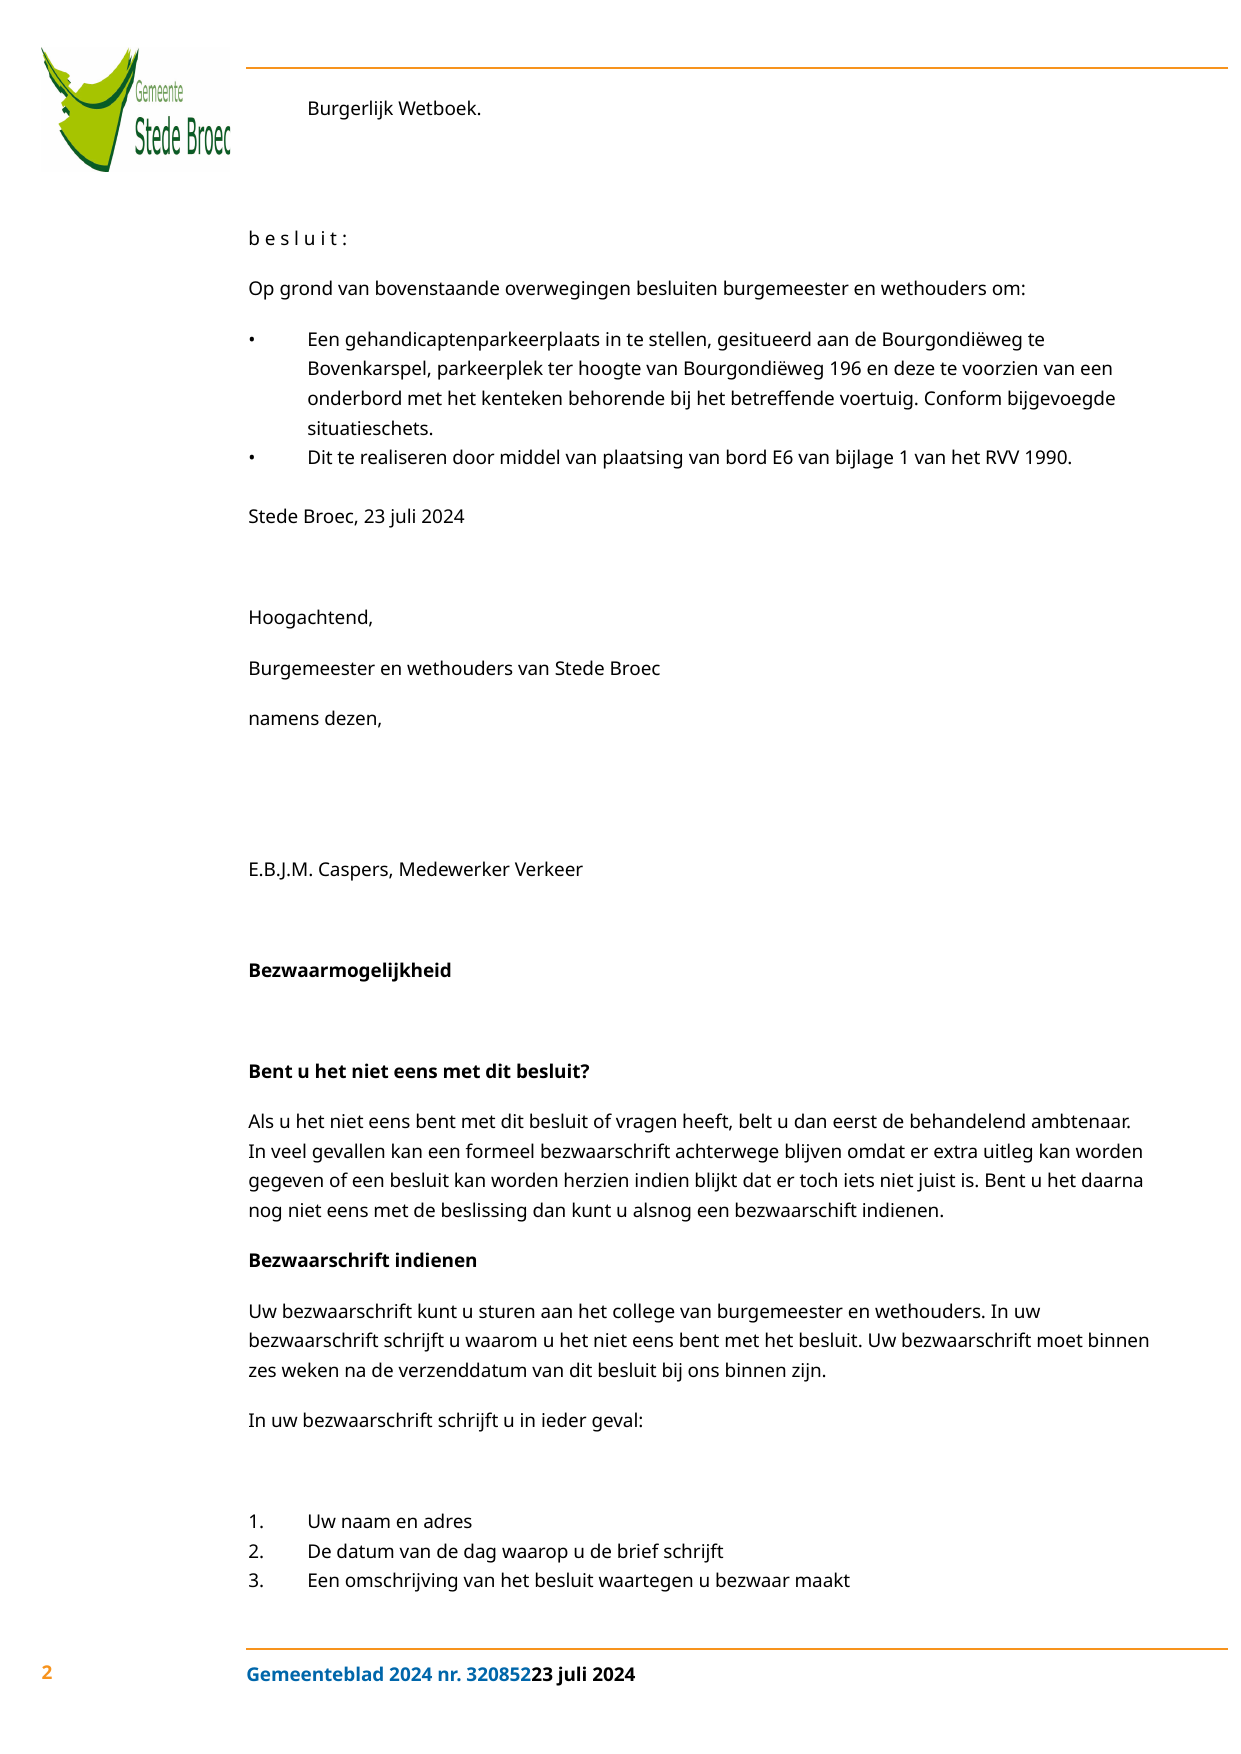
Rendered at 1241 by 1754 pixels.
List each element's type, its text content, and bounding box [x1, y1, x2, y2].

text Op grond van bovenstaande overwegingen besluiten burgemeester en wethouders om: [248, 276, 1152, 301]
text Als u het niet eens bent met dit besluit of vragen heeft, belt u dan eerst de behandelend ambtenaar. In veel gevallen kan een formeel bezwaarschrift achterwege blijven omdat er extra uitleg kan worden gegeven of een besluit kan worden herzien indien blijkt dat er toch iets niet juist is. Bent u het daarna nog niet eens met de beslissing dan kunt u alsnog een bezwaarschift indienen. [248, 1108, 1152, 1223]
text In uw bezwaarschrift schrijft u in ieder geval: [248, 1408, 1152, 1433]
text Uw bezwaarschrift kunt u sturen aan het college van burgemeester en wethouders. In uw bezwaarschrift schrijft u waarom u het niet eens bent met het besluit. Uw bezwaarschrift moet binnen zes weken na de verzenddatum van dit besluit bij ons binnen zijn. [248, 1298, 1152, 1383]
list Burgerlijk Wetboek. [248, 95, 1152, 121]
list Dit te realiseren door middel van plaatsing van bord E6 van bijlage 1 van het RVV 1990. [248, 444, 1152, 470]
text E.B.J.M. Caspers, Medewerker Verkeer [248, 856, 1152, 882]
list De datum van de dag waarop u de brief schrijft [248, 1538, 1152, 1564]
text namens dezen, [248, 705, 1152, 731]
text Hoogachtend, [248, 604, 1152, 630]
text Stede Broec, 23 juli 2024 [248, 503, 1152, 529]
list Een gehandicaptenparkeerplaats in te stellen, gesitueerd aan de Bourgondiëweg te Bovenkarspel, parkeerplek ter hoogte van Bourgondiëweg 196 en deze te voorzien van een onderbord met het kenteken behorende bij het betreffende voertuig. Conform bijgevoegde situatieschets. [248, 326, 1152, 441]
picture [41, 47, 231, 172]
text Burgemeester en wethouders van Stede Broec [248, 655, 1152, 681]
text b e s l u i t : [248, 225, 1152, 251]
text Bezwaarschrift indienen [248, 1248, 1152, 1273]
list Een omschrijving van het besluit waartegen u bezwaar maakt [248, 1568, 1152, 1593]
text Bent u het niet eens met dit besluit? [248, 1058, 1152, 1084]
text Bezwaarmogelijkheid [248, 957, 1152, 983]
list Uw naam en adres [248, 1508, 1152, 1534]
